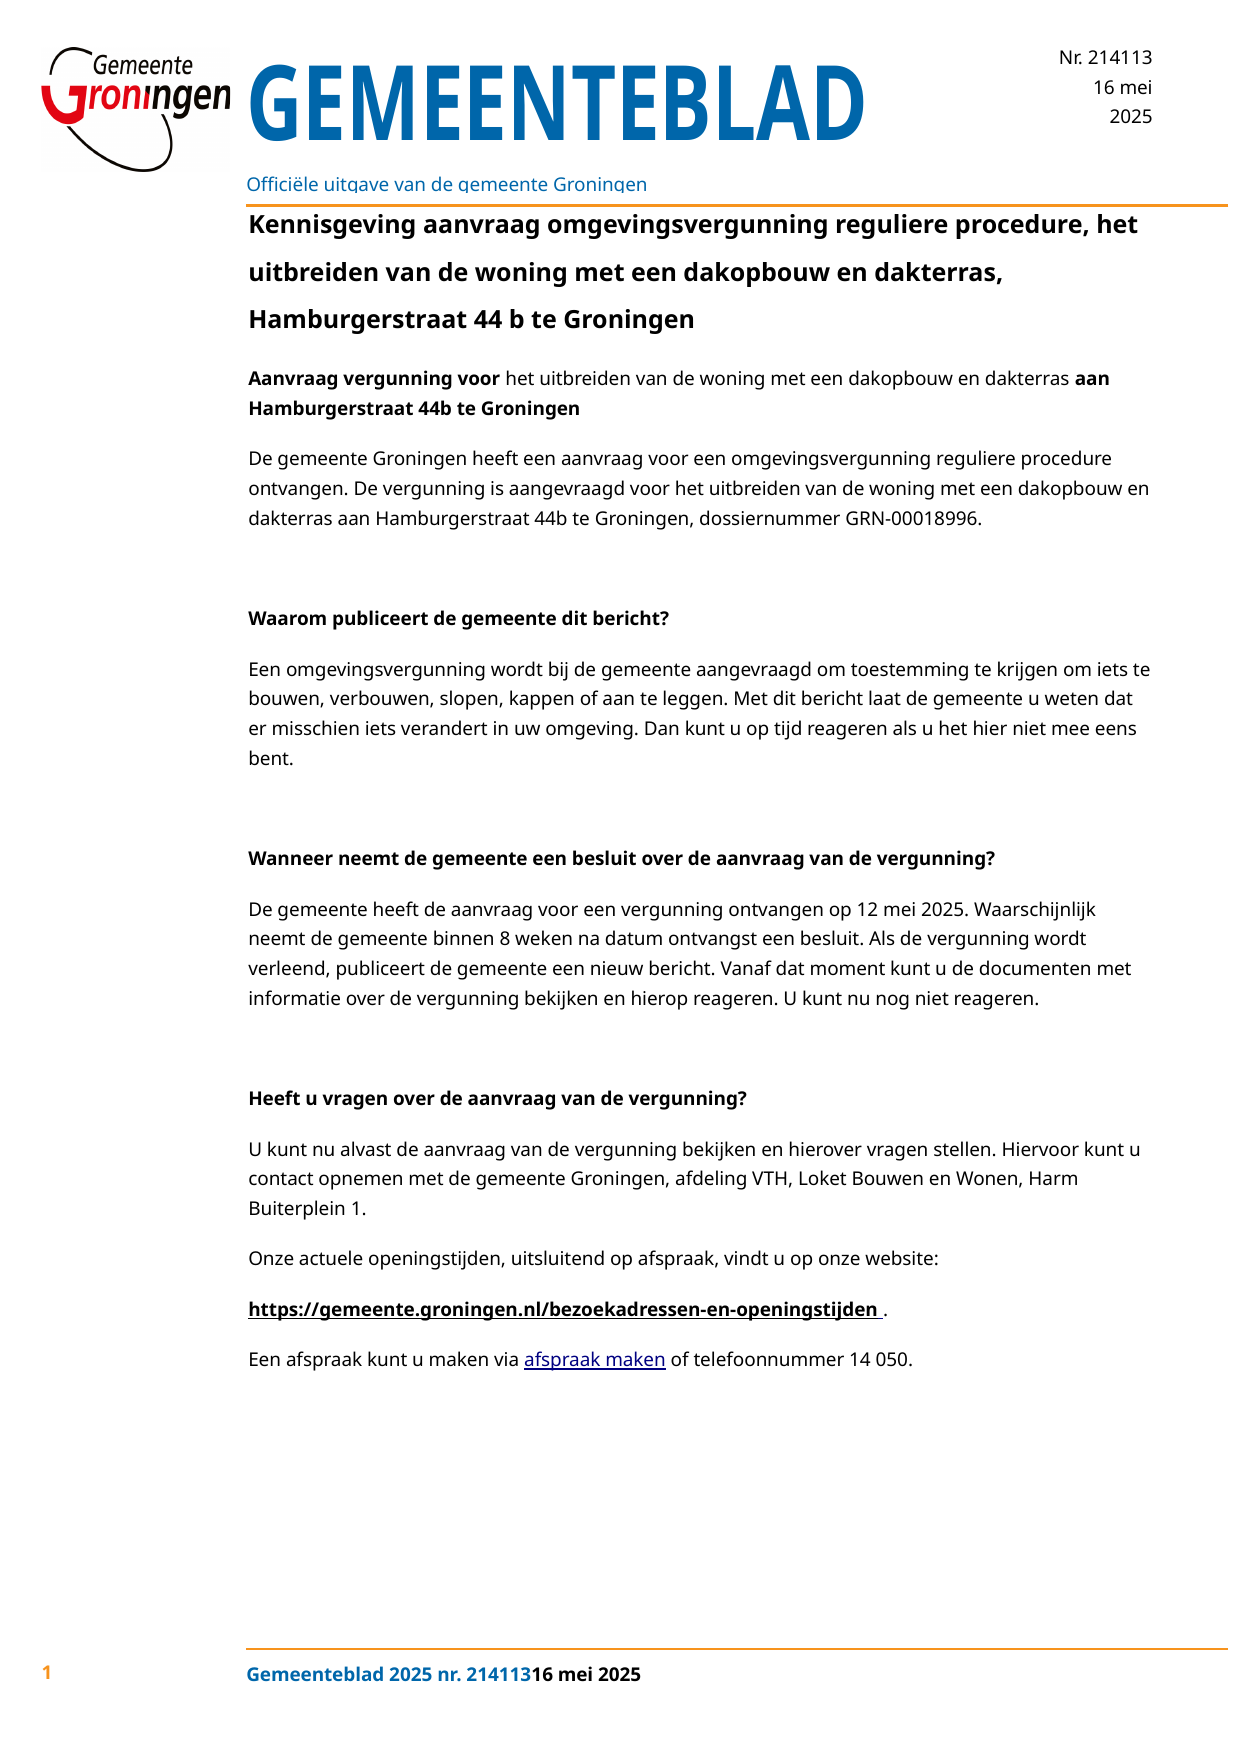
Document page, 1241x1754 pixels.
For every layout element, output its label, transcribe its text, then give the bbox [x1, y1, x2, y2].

text De gemeente heeft de aanvraag voor een vergunning ontvangen op 12 mei 2025. Waarschijnlijk neemt de gemeente binnen 8 weken na datum ontvangst een besluit. Als de vergunning wordt verleend, publiceert de gemeente een nieuw bericht. Vanaf dat moment kunt u de documenten met informatie over de vergunning bekijken en hierop reageren. U kunt nu nog niet reageren. [248, 896, 1152, 1010]
text Aanvraag vergunning voor het uitbreiden van de woning met een dakopbouw en dakterras aan Hamburgerstraat 44b te Groningen [248, 366, 1152, 421]
text Wanneer neemt de gemeente een besluit over de aanvraag van de vergunning? [248, 846, 1152, 871]
text Een omgevingsvergunning wordt bij de gemeente aangevraagd om toestemming te krijgen om iets te bouwen, verbouwen, slopen, kappen of aan te leggen. Met dit bericht laat de gemeente u weten dat er misschien iets verandert in uw omgeving. Dan kunt u op tijd reageren als u het hier niet mee eens bent. [248, 656, 1152, 770]
text Waarom publiceert de gemeente dit bericht? [248, 606, 1152, 631]
text Kennisgeving aanvraag omgevingsvergunning reguliere procedure, het uitbreiden van de woning met een dakopbouw en dakterras, Hamburgerstraat 44 b te Groningen [248, 207, 1152, 336]
text Onze actuele openingstijden, uitsluitend op afspraak, vindt u op onze website: [248, 1246, 1152, 1271]
picture [41, 47, 231, 172]
text De gemeente Groningen heeft een aanvraag voor een omgevingsvergunning reguliere procedure ontvangen. De vergunning is aangevraagd voor het uitbreiden van de woning met een dakopbouw en dakterras aan Hamburgerstraat 44b te Groningen, dossiernummer GRN-00018996. [248, 446, 1152, 530]
text Heeft u vragen over de aanvraag van de vergunning? [248, 1086, 1152, 1111]
text https://gemeente.groningen.nl/bezoekadressen-en-openingstijden . [248, 1296, 1152, 1322]
text Een afspraak kunt u maken via afspraak maken of telefoonnummer 14 050. [248, 1346, 1152, 1372]
text U kunt nu alvast de aanvraag van de vergunning bekijken en hierover vragen stellen. Hiervoor kunt u contact opnemen met de gemeente Groningen, afdeling VTH, Loket Bouwen en Wonen, Harm Buiterplein 1. [248, 1136, 1152, 1221]
